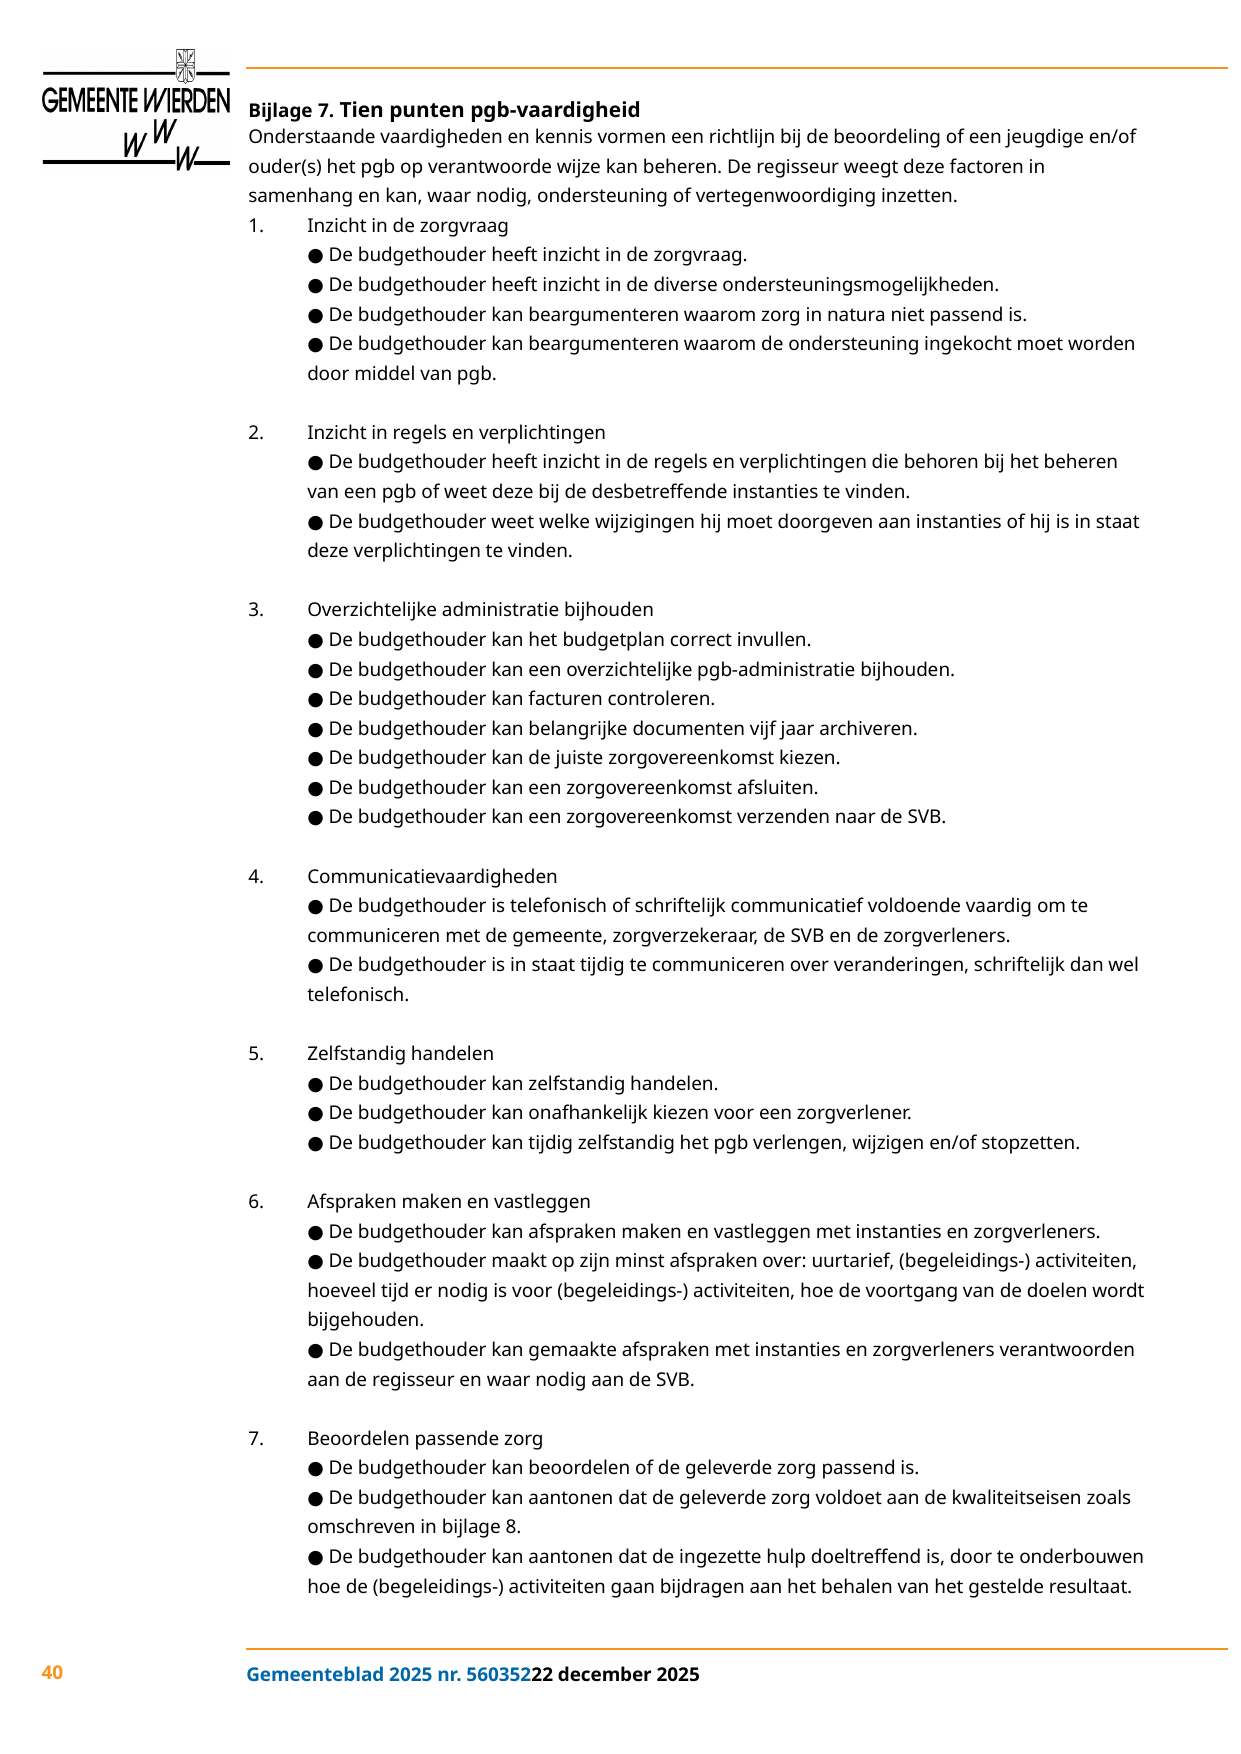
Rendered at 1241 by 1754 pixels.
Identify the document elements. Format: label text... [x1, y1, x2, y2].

list ● De budgethouder heeft inzicht in de regels en verplichtingen die behoren bij het beheren van een pgb of weet deze bij de desbetreffende instanties te vinden. [248, 449, 1152, 504]
list Overzichtelijke administratie bijhouden [248, 597, 1152, 622]
list ● De budgethouder heeft inzicht in de zorgvraag. [248, 242, 1152, 267]
list ● De budgethouder kan een overzichtelijke pgb-administratie bijhouden. [248, 656, 1152, 682]
list ● De budgethouder heeft inzicht in de diverse ondersteuningsmogelijkheden. [248, 271, 1152, 297]
list ● De budgethouder kan gemaakte afspraken met instanties en zorgverleners verantwoorden aan de regisseur en waar nodig aan de SVB. [248, 1336, 1152, 1392]
list ● De budgethouder kan onafhankelijk kiezen voor een zorgverlener. [248, 1099, 1152, 1125]
list Afspraken maken en vastleggen [248, 1188, 1152, 1214]
list ● De budgethouder kan de juiste zorgovereenkomst kiezen. [248, 744, 1152, 770]
list ● De budgethouder kan een zorgovereenkomst afsluiten. [248, 774, 1152, 800]
list ● De budgethouder kan aantonen dat de ingezette hulp doeltreffend is, door te onderbouwen hoe de (begeleidings-) activiteiten gaan bijdragen aan het behalen van het gestelde resultaat. [248, 1543, 1152, 1599]
list ● De budgethouder is in staat tijdig te communiceren over veranderingen, schriftelijk dan wel telefonisch. [248, 952, 1152, 1007]
list ● De budgethouder weet welke wijzigingen hij moet doorgeven aan instanties of hij is in staat deze verplichtingen te vinden. [248, 508, 1152, 563]
list ● De budgethouder kan beoordelen of de geleverde zorg passend is. [248, 1454, 1152, 1480]
list ● De budgethouder kan facturen controleren. [248, 685, 1152, 711]
list ● De budgethouder kan een zorgovereenkomst verzenden naar de SVB. [248, 804, 1152, 829]
text Onderstaande vaardigheden en kennis vormen een richtlijn bij de beoordeling of een jeugdige en/of ouder(s) het pgb op verantwoorde wijze kan beheren. De regisseur weegt deze factoren in samenhang en kan, waar nodig, ondersteuning of vertegenwoordiging inzetten. [248, 123, 1152, 208]
list ● De budgethouder kan tijdig zelfstandig het pgb verlengen, wijzigen en/of stopzetten. [248, 1129, 1152, 1155]
list Communicatievaardigheden [248, 863, 1152, 889]
picture [41, 47, 231, 172]
list Beoordelen passende zorg [248, 1425, 1152, 1451]
list ● De budgethouder kan beargumenteren waarom de ondersteuning ingekocht moet worden door middel van pgb. [248, 330, 1152, 386]
list Zelfstandig handelen [248, 1040, 1152, 1066]
list ● De budgethouder kan beargumenteren waarom zorg in natura niet passend is. [248, 301, 1152, 327]
list ● De budgethouder kan aantonen dat de geleverde zorg voldoet aan de kwaliteitseisen zoals omschreven in bijlage 8. [248, 1484, 1152, 1539]
list ● De budgethouder maakt op zijn minst afspraken over: uurtarief, (begeleidings-) activiteiten, hoeveel tijd er nodig is voor (begeleidings-) activiteiten, hoe de voortgang van de doelen wordt bijgehouden. [248, 1247, 1152, 1332]
list ● De budgethouder is telefonisch of schriftelijk communicatief voldoende vaardig om te communiceren met de gemeente, zorgverzekeraar, de SVB en de zorgverleners. [248, 892, 1152, 948]
list Inzicht in de zorgvraag [248, 212, 1152, 238]
text Bijlage 7. Tien punten pgb-vaardigheid [248, 95, 1152, 123]
list ● De budgethouder kan het budgetplan correct invullen. [248, 626, 1152, 652]
list ● De budgethouder kan belangrijke documenten vijf jaar archiveren. [248, 715, 1152, 741]
list Inzicht in regels en verplichtingen [248, 419, 1152, 445]
list ● De budgethouder kan zelfstandig handelen. [248, 1070, 1152, 1096]
list ● De budgethouder kan afspraken maken en vastleggen met instanties en zorgverleners. [248, 1218, 1152, 1244]
